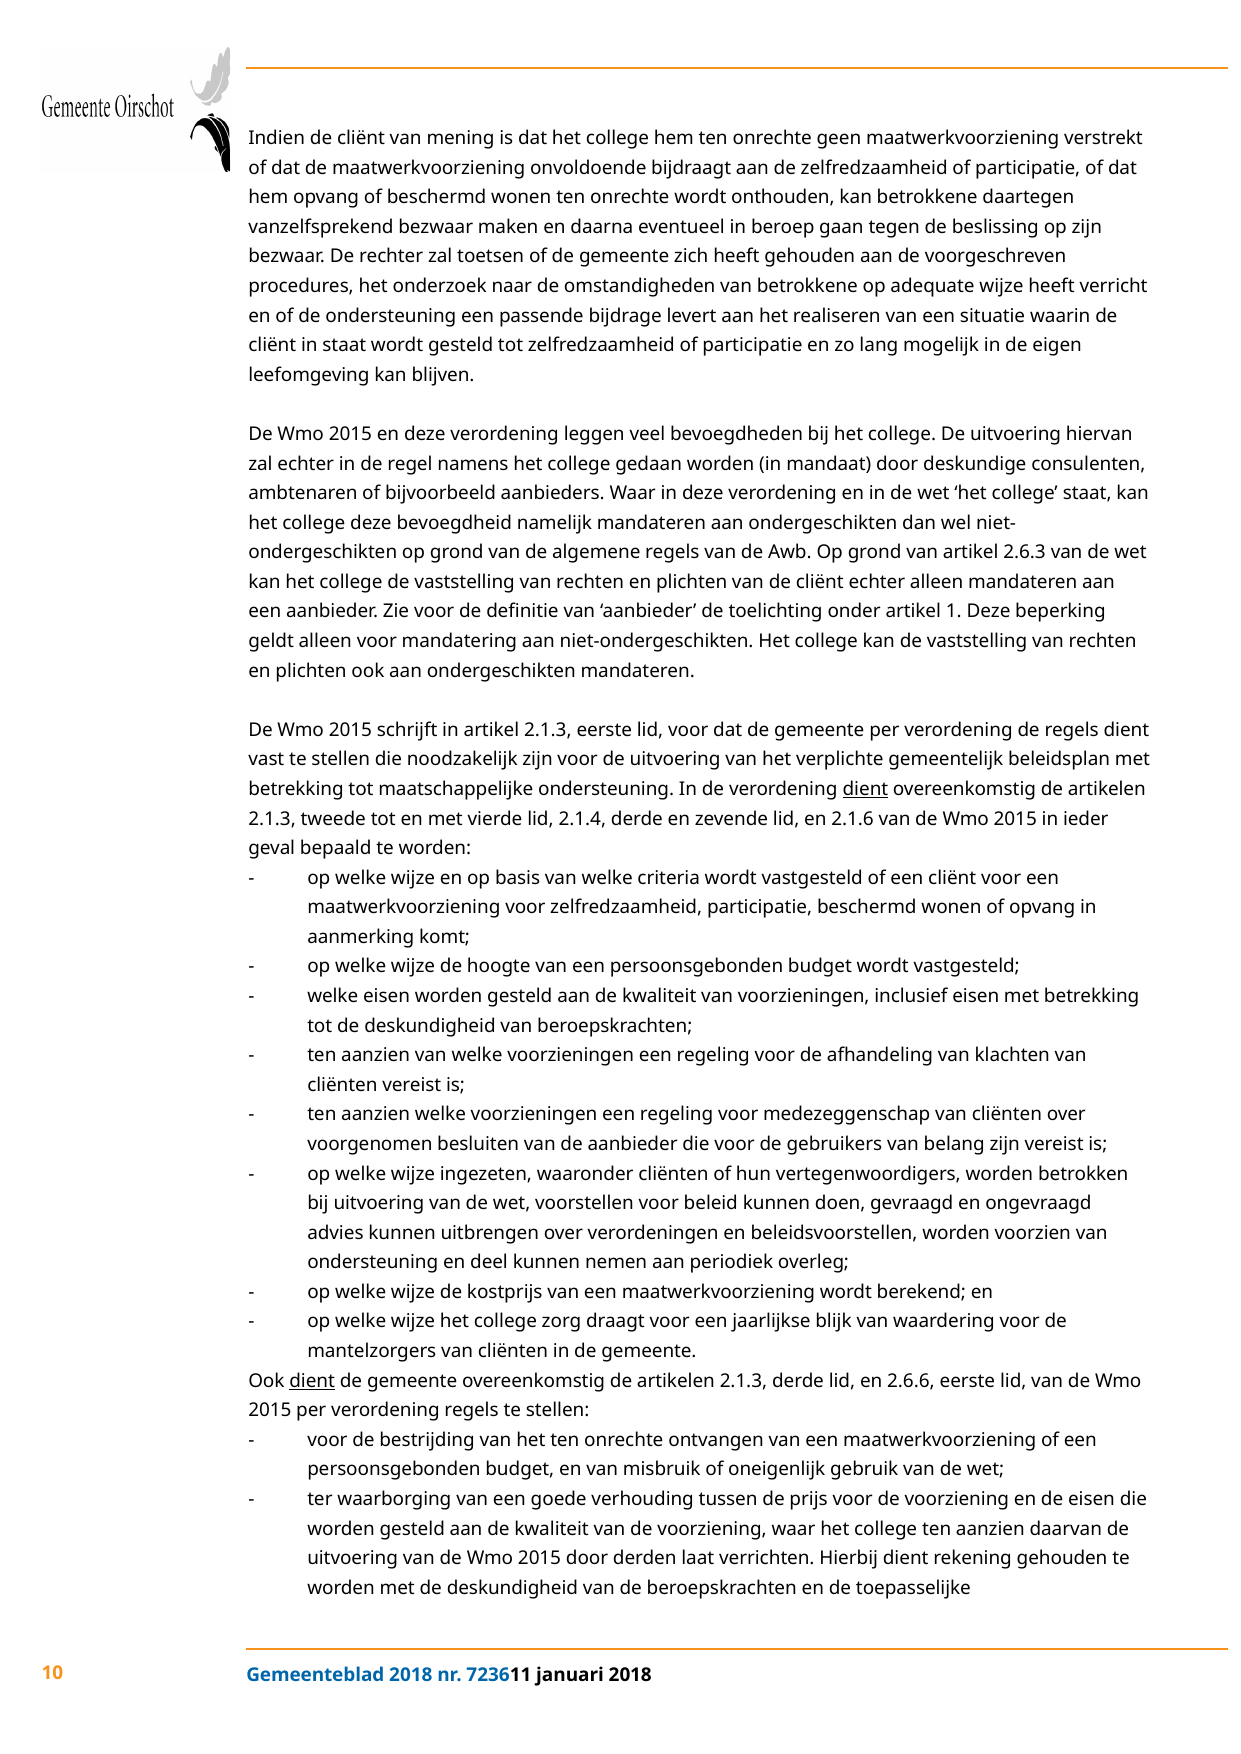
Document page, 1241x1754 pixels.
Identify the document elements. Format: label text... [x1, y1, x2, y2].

list voor de bestrijding van het ten onrechte ontvangen van een maatwerkvoorziening of een persoonsgebonden budget, en van misbruik of oneigenlijk gebruik van de wet; [248, 1426, 1152, 1481]
list op welke wijze het college zorg draagt voor een jaarlijkse blijk van waardering voor de mantelzorgers van cliënten in de gemeente. [248, 1308, 1152, 1363]
list ten aanzien van welke voorzieningen een regeling voor de afhandeling van klachten van cliënten vereist is; [248, 1041, 1152, 1097]
text De Wmo 2015 en deze verordening leggen veel bevoegdheden bij het college. De uitvoering hiervan zal echter in de regel namens het college gedaan worden (in mandaat) door deskundige consulenten, ambtenaren of bijvoorbeeld aanbieders. Waar in deze verordening en in de wet ‘het college’ staat, kan het college deze bevoegdheid namelijk mandateren aan ondergeschikten dan wel niet-ondergeschikten op grond van de algemene regels van de Awb. Op grond van artikel 2.6.3 van de wet kan het college de vaststelling van rechten en plichten van de cliënt echter alleen mandateren aan een aanbieder. Zie voor de definitie van ‘aanbieder’ de toelichting onder artikel 1. Deze beperking geldt alleen voor mandatering aan niet-ondergeschikten. Het college kan de vaststelling van rechten en plichten ook aan ondergeschikten mandateren. [248, 420, 1152, 683]
text Ook dient de gemeente overeenkomstig de artikelen 2.1.3, derde lid, en 2.6.6, eerste lid, van de Wmo 2015 per verordening regels te stellen: [248, 1367, 1152, 1422]
picture [41, 47, 231, 172]
list op welke wijze de kostprijs van een maatwerkvoorziening wordt berekend; en [248, 1278, 1152, 1304]
text De Wmo 2015 schrijft in artikel 2.1.3, eerste lid, voor dat de gemeente per verordening de regels dient vast te stellen die noodzakelijk zijn voor de uitvoering van het verplichte gemeentelijk beleidsplan met betrekking tot maatschappelijke ondersteuning. In de verordening dient overeenkomstig de artikelen 2.1.3, tweede tot en met vierde lid, 2.1.4, derde en zevende lid, en 2.1.6 van de Wmo 2015 in ieder geval bepaald te worden: [248, 716, 1152, 860]
list ten aanzien welke voorzieningen een regeling voor medezeggenschap van cliënten over voorgenomen besluiten van de aanbieder die voor de gebruikers van belang zijn vereist is; [248, 1101, 1152, 1156]
list ter waarborging van een goede verhouding tussen de prijs voor de voorziening en de eisen die worden gesteld aan de kwaliteit van de voorziening, waar het college ten aanzien daarvan de uitvoering van de Wmo 2015 door derden laat verrichten. Hierbij dient rekening gehouden te worden met de deskundigheid van de beroepskrachten en de toepasselijke [248, 1485, 1152, 1600]
text Indien de cliënt van mening is dat het college hem ten onrechte geen maatwerkvoorziening verstrekt of dat de maatwerkvoorziening onvoldoende bijdraagt aan de zelfredzaamheid of participatie, of dat hem opvang of beschermd wonen ten onrechte wordt onthouden, kan betrokkene daartegen vanzelfsprekend bezwaar maken en daarna eventueel in beroep gaan tegen de beslissing op zijn bezwaar. De rechter zal toetsen of de gemeente zich heeft gehouden aan de voorgeschreven procedures, het onderzoek naar de omstandigheden van betrokkene op adequate wijze heeft verricht en of de ondersteuning een passende bijdrage levert aan het realiseren van een situatie waarin de cliënt in staat wordt gesteld tot zelfredzaamheid of participatie en zo lang mogelijk in de eigen leefomgeving kan blijven. [248, 124, 1152, 387]
list op welke wijze de hoogte van een persoonsgebonden budget wordt vastgesteld; [248, 953, 1152, 978]
list op welke wijze en op basis van welke criteria wordt vastgesteld of een cliënt voor een maatwerkvoorziening voor zelfredzaamheid, participatie, beschermd wonen of opvang in aanmerking komt; [248, 864, 1152, 949]
list welke eisen worden gesteld aan de kwaliteit van voorzieningen, inclusief eisen met betrekking tot de deskundigheid van beroepskrachten; [248, 982, 1152, 1038]
list op welke wijze ingezeten, waaronder cliënten of hun vertegenwoordigers, worden betrokken bij uitvoering van de wet, voorstellen voor beleid kunnen doen, gevraagd en ongevraagd advies kunnen uitbrengen over verordeningen en beleidsvoorstellen, worden voorzien van ondersteuning en deel kunnen nemen aan periodiek overleg; [248, 1160, 1152, 1274]
